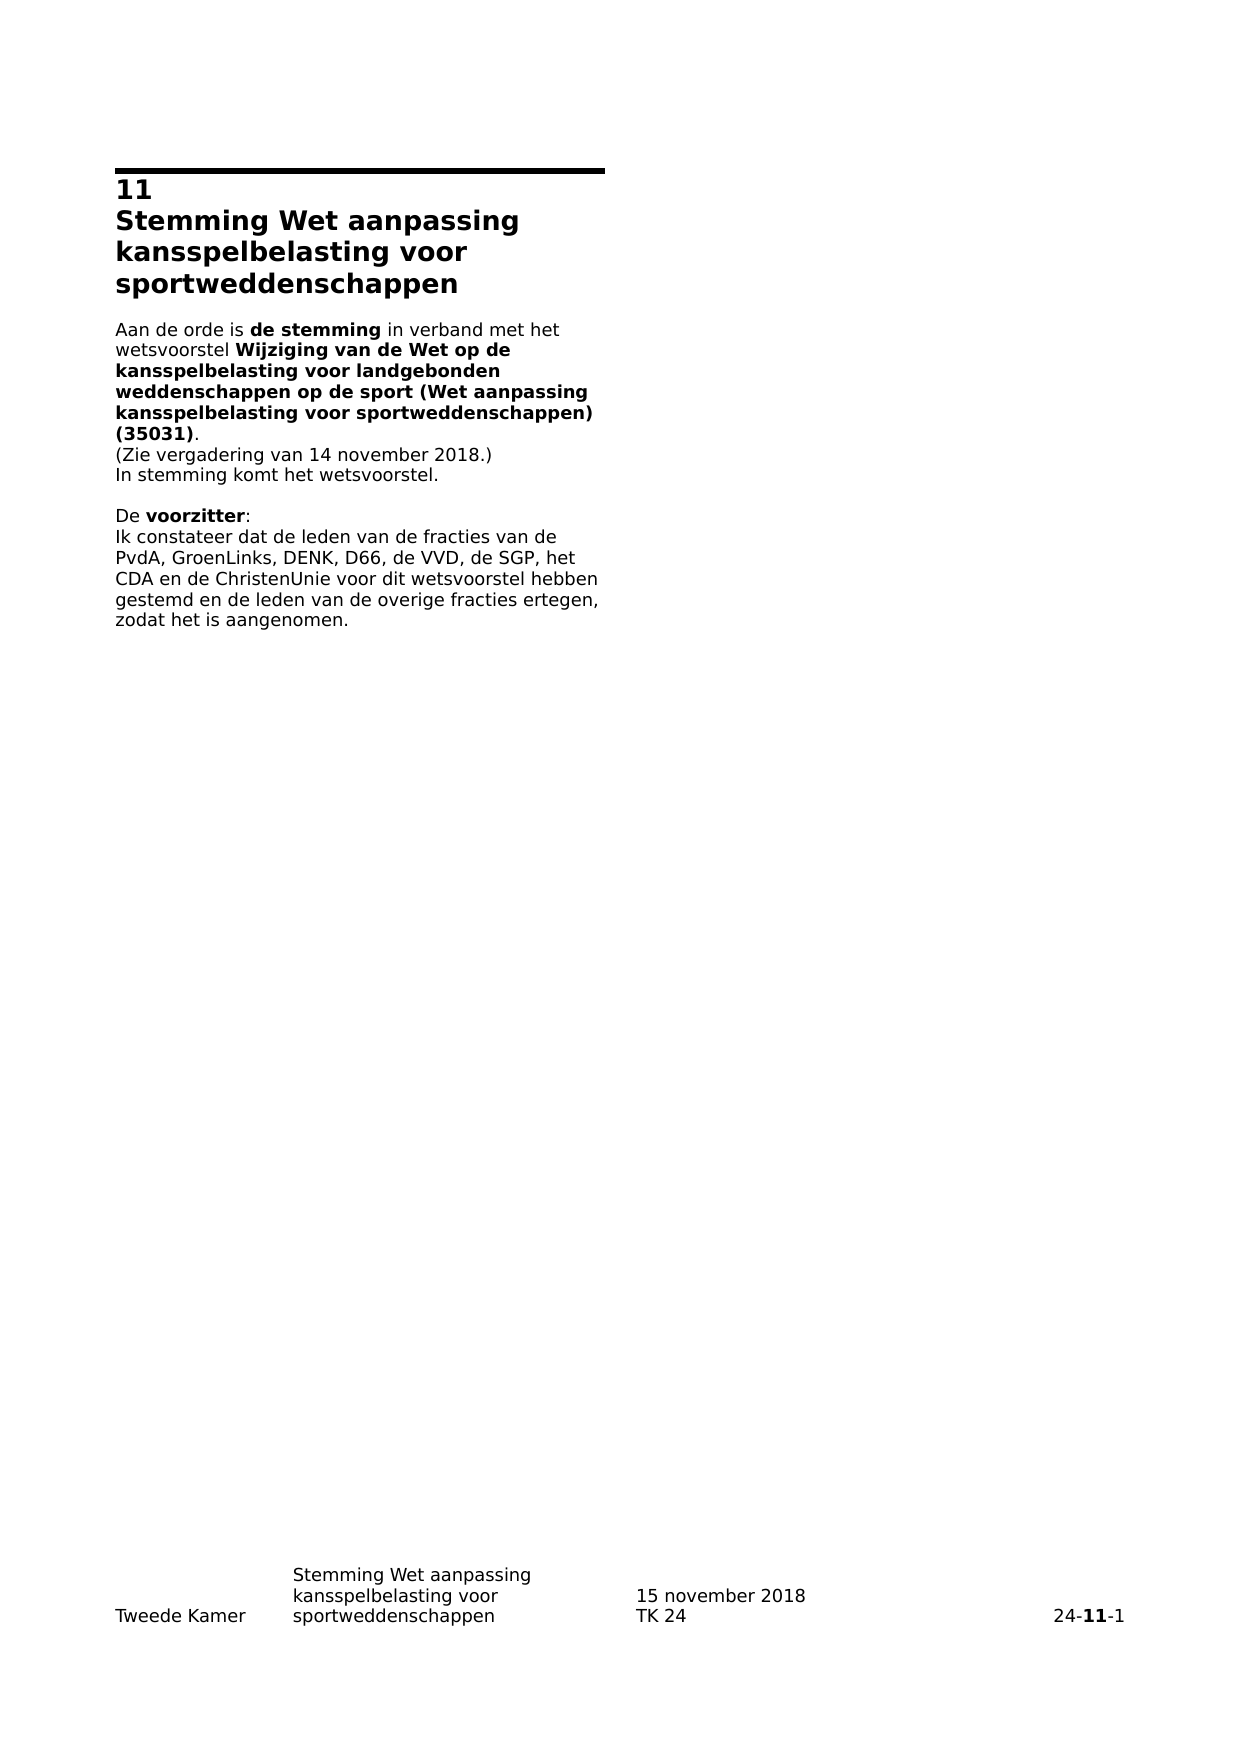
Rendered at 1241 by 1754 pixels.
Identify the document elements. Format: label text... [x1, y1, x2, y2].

text In stemming komt het wetsvoorstel. [115, 465, 605, 486]
text De voorzitter: [115, 506, 605, 527]
text (Zie vergadering van 14 november 2018.) [115, 444, 605, 465]
title 11 Stemming Wet aanpassing kansspelbelasting voor sportweddenschappen [115, 174, 605, 299]
text Ik constateer dat de leden van de fracties van de PvdA, GroenLinks, DENK, D66, de VVD, de SGP, het CDA en de ChristenUnie voor dit wetsvoorstel hebben gestemd en de leden van de overige fracties ertegen, zodat het is aangenomen. [115, 527, 605, 631]
text Aan de orde is de stemming in verband met het wetsvoorstel Wijziging van de Wet op de kansspelbelasting voor landgebonden weddenschappen op de sport (Wet aanpassing kansspelbelasting voor sportweddenschappen) (35031). [115, 319, 605, 444]
